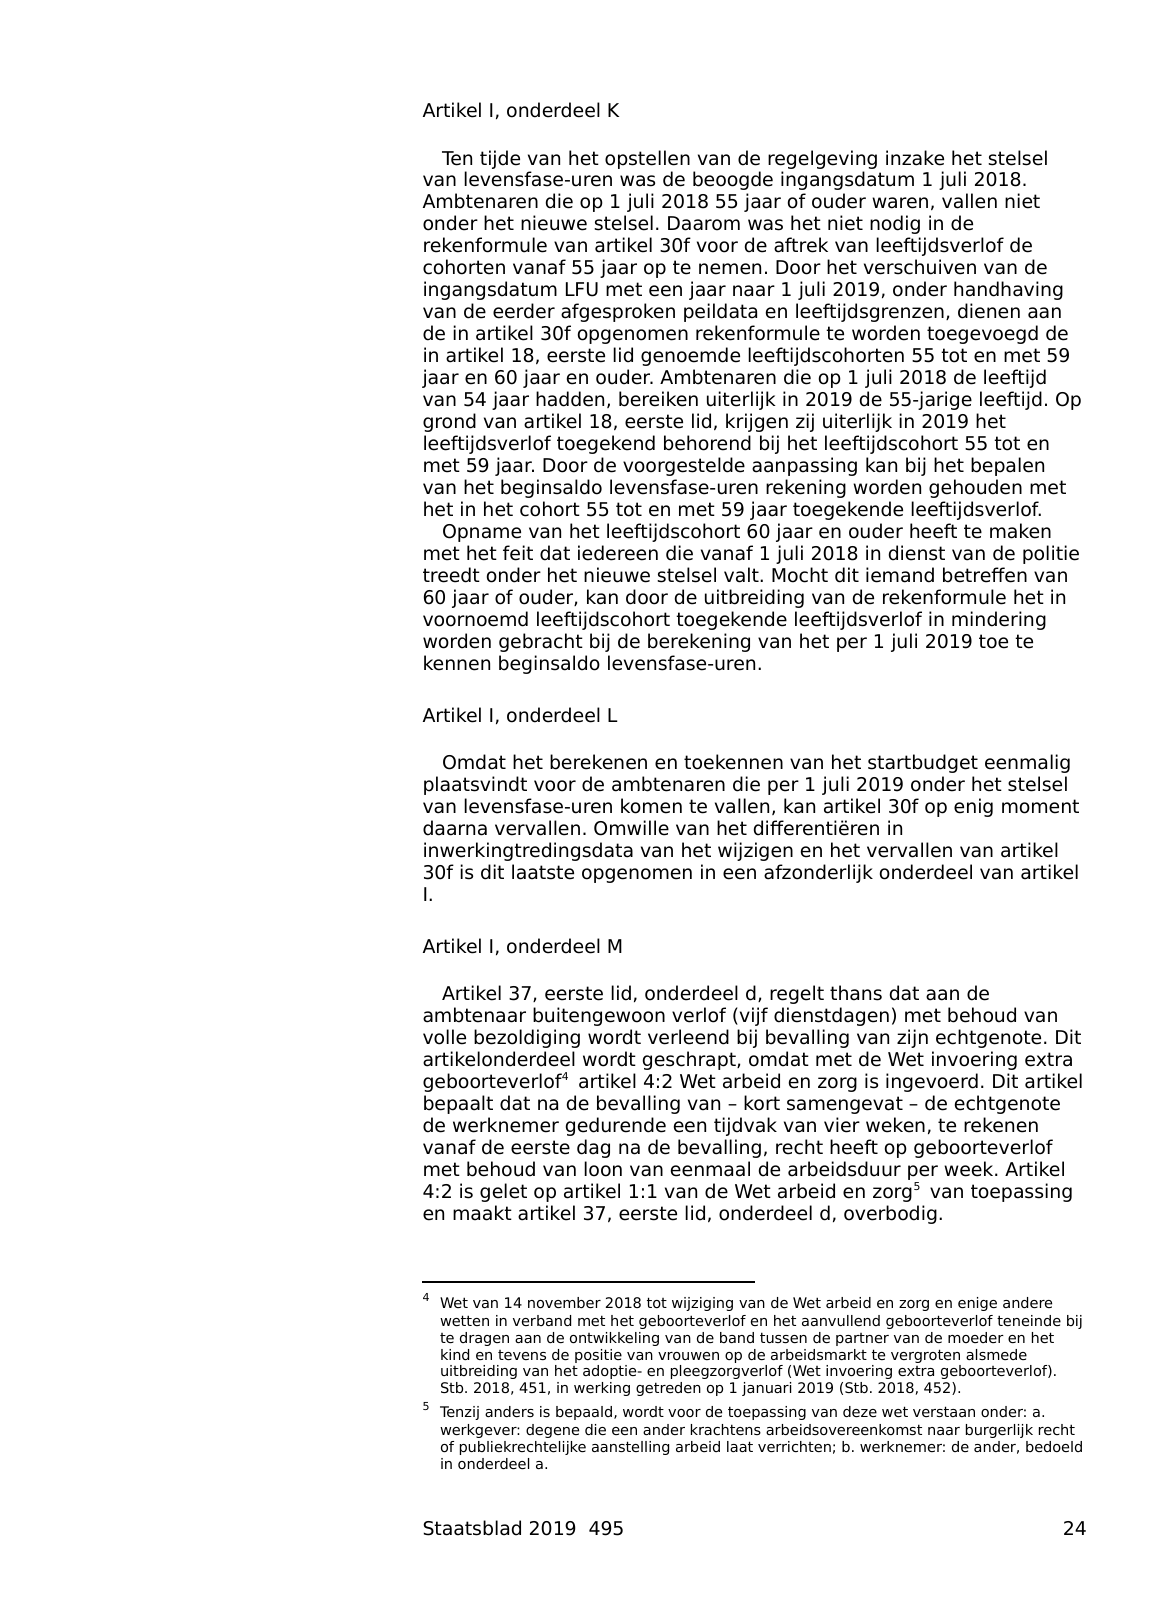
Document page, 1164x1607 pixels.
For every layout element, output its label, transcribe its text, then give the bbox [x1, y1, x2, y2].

text Ten tijde van het opstellen van de regelgeving inzake het stelsel van levensfase-uren was de beoogde ingangsdatum 1 juli 2018. Ambtenaren die op 1 juli 2018 55 jaar of ouder waren, vallen niet onder het nieuwe stelsel. Daarom was het niet nodig in de rekenformule van artikel 30f voor de aftrek van leeftijdsverlof de cohorten vanaf 55 jaar op te nemen. Door het verschuiven van de ingangsdatum LFU met een jaar naar 1 juli 2019, onder handhaving van de eerder afgesproken peildata en leeftijdsgrenzen, dienen aan de in artikel 30f opgenomen rekenformule te worden toegevoegd de in artikel 18, eerste lid genoemde leeftijdscohorten 55 tot en met 59 jaar en 60 jaar en ouder. Ambtenaren die op 1 juli 2018 de leeftijd van 54 jaar hadden, bereiken uiterlijk in 2019 de 55-jarige leeftijd. Op grond van artikel 18, eerste lid, krijgen zij uiterlijk in 2019 het leeftijdsverlof toegekend behorend bij het leeftijdscohort 55 tot en met 59 jaar. Door de voorgestelde aanpassing kan bij het bepalen van het beginsaldo levensfase-uren rekening worden gehouden met het in het cohort 55 tot en met 59 jaar toegekende leeftijdsverlof. [422, 147, 1087, 521]
text Tenzij anders is bepaald, wordt voor de toepassing van deze wet verstaan onder: a. werkgever: degene die een ander krachtens arbeidsovereenkomst naar burgerlijk recht of publiekrechtelijke aanstelling arbeid laat verrichten; b. werknemer: de ander, bedoeld in onderdeel a. [422, 1400, 1087, 1473]
text Omdat het berekenen en toekennen van het startbudget eenmalig plaatsvindt voor de ambtenaren die per 1 juli 2019 onder het stelsel van levensfase-uren komen te vallen, kan artikel 30f op enig moment daarna vervallen. Omwille van het differentiëren in inwerkingtredingsdata van het wijzigen en het vervallen van artikel 30f is dit laatste opgenomen in een afzonderlijk onderdeel van artikel I. [422, 752, 1087, 906]
text Opname van het leeftijdscohort 60 jaar en ouder heeft te maken met het feit dat iedereen die vanaf 1 juli 2018 in dienst van de politie treedt onder het nieuwe stelsel valt. Mocht dit iemand betreffen van 60 jaar of ouder, kan door de uitbreiding van de rekenformule het in voornoemd leeftijdscohort toegekende leeftijdsverlof in mindering worden gebracht bij de berekening van het per 1 juli 2019 toe te kennen beginsaldo levensfase-uren. [422, 521, 1087, 675]
subtitle Artikel I, onderdeel K [422, 100, 1087, 122]
text Wet van 14 november 2018 tot wijziging van de Wet arbeid en zorg en enige andere wetten in verband met het geboorteverlof en het aanvullend geboorteverlof teneinde bij te dragen aan de ontwikkeling van de band tussen de partner van de moeder en het kind en tevens de positie van vrouwen op de arbeidsmarkt te vergroten alsmede uitbreiding van het adoptie- en pleegzorgverlof (Wet invoering extra geboorteverlof). Stb. 2018, 451, in werking getreden op 1 januari 2019 (Stb. 2018, 452). [422, 1291, 1087, 1397]
subtitle Artikel I, onderdeel L [422, 705, 1087, 727]
text Artikel 37, eerste lid, onderdeel d, regelt thans dat aan de ambtenaar buitengewoon verlof (vijf dienstdagen) met behoud van volle bezoldiging wordt verleend bij bevalling van zijn echtgenote. Dit artikelonderdeel wordt geschrapt, omdat met de Wet invoering extra geboorteverlof artikel 4:2 Wet arbeid en zorg is ingevoerd. Dit artikel bepaalt dat na de bevalling van – kort samengevat – de echtgenote de werknemer gedurende een tijdvak van vier weken, te rekenen vanaf de eerste dag na de bevalling, recht heeft op geboorteverlof met behoud van loon van eenmaal de arbeidsduur per week. Artikel 4:2 is gelet op artikel 1:1 van de Wet arbeid en zorg van toepassing en maakt artikel 37, eerste lid, onderdeel d, overbodig. [422, 983, 1087, 1224]
subtitle Artikel I, onderdeel M [422, 936, 1087, 958]
